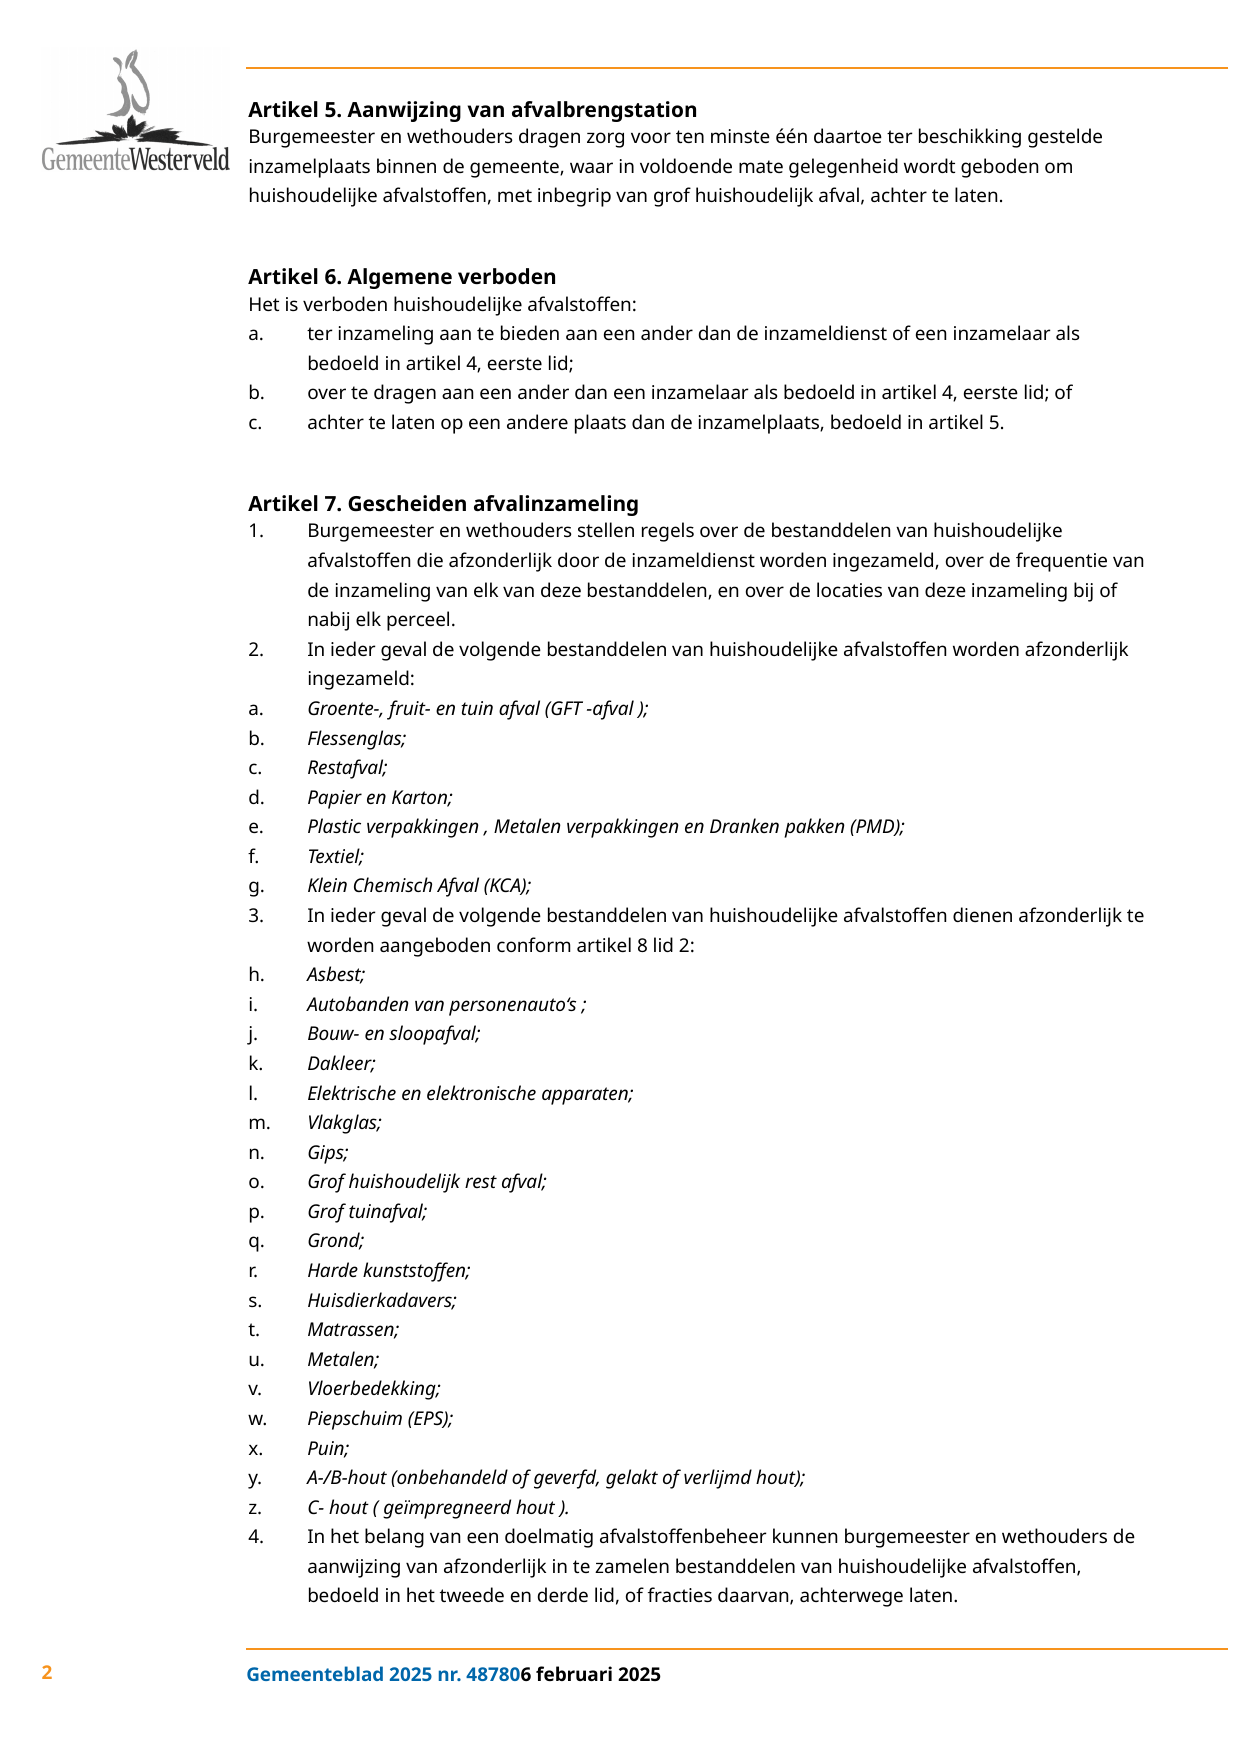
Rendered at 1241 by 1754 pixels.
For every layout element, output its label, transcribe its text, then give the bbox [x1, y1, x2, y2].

text Burgemeester en wethouders dragen zorg voor ten minste één daartoe ter beschikking gestelde inzamelplaats binnen de gemeente, waar in voldoende mate gelegenheid wordt geboden om huishoudelijke afvalstoffen, met inbegrip van grof huishoudelijk afval, achter te laten. [248, 123, 1152, 208]
list Klein Chemisch Afval (KCA); [248, 873, 1152, 898]
list Dakleer; [248, 1050, 1152, 1076]
list A-/B-hout (onbehandeld of geverfd, gelakt of verlijmd hout); [248, 1464, 1152, 1490]
text Artikel 5. Aanwijzing van afvalbrengstation [248, 95, 1152, 123]
list Grof huishoudelijk rest afval; [248, 1168, 1152, 1194]
list Vloerbedekking; [248, 1376, 1152, 1401]
list Elektrische en elektronische apparaten; [248, 1080, 1152, 1105]
list Burgemeester en wethouders stellen regels over de bestanddelen van huishoudelijke afvalstoffen die afzonderlijk door de inzameldienst worden ingezameld, over de frequentie van de inzameling van elk van deze bestanddelen, en over de locaties van deze inzameling bij of nabij elk perceel. [248, 518, 1152, 632]
list Matrassen; [248, 1316, 1152, 1342]
list Bouw- en sloopafval; [248, 1021, 1152, 1046]
list In het belang van een doelmatig afvalstoffenbeheer kunnen burgemeester en wethouders de aanwijzing van afzonderlijk in te zamelen bestanddelen van huishoudelijke afvalstoffen, bedoeld in het tweede en derde lid, of fracties daarvan, achterwege laten. [248, 1523, 1152, 1608]
list In ieder geval de volgende bestanddelen van huishoudelijke afvalstoffen dienen afzonderlijk te worden aangeboden conform artikel 8 lid 2: [248, 902, 1152, 957]
text Artikel 7. Gescheiden afvalinzameling [248, 489, 1152, 518]
list Metalen; [248, 1346, 1152, 1372]
list Plastic verpakkingen , Metalen verpakkingen en Dranken pakken (PMD); [248, 813, 1152, 839]
list Vlakglas; [248, 1109, 1152, 1135]
list ter inzameling aan te bieden aan een ander dan de inzameldienst of een inzamelaar als bedoeld in artikel 4, eerste lid; [248, 320, 1152, 376]
list C- hout ( geïmpregneerd hout ). [248, 1494, 1152, 1519]
list Groente-, fruit- en tuin afval (GFT -afval ); [248, 695, 1152, 721]
list achter te laten op een andere plaats dan de inzamelplaats, bedoeld in artikel 5. [248, 409, 1152, 435]
list Asbest; [248, 961, 1152, 987]
list Huisdierkadavers; [248, 1287, 1152, 1312]
list over te dragen aan een ander dan een inzamelaar als bedoeld in artikel 4, eerste lid; of [248, 379, 1152, 405]
list Flessenglas; [248, 725, 1152, 750]
list Autobanden van personenauto‘s ; [248, 991, 1152, 1017]
text Het is verboden huishoudelijke afvalstoffen: [248, 291, 1152, 317]
list Piepschuim (EPS); [248, 1405, 1152, 1431]
list Gips; [248, 1139, 1152, 1164]
list Puin; [248, 1435, 1152, 1460]
list In ieder geval de volgende bestanddelen van huishoudelijke afvalstoffen worden afzonderlijk ingezameld: [248, 636, 1152, 691]
list Grond; [248, 1228, 1152, 1253]
text Artikel 6. Algemene verboden [248, 262, 1152, 291]
list Papier en Karton; [248, 784, 1152, 809]
list Restafval; [248, 754, 1152, 780]
list Harde kunststoffen; [248, 1257, 1152, 1283]
list Grof tuinafval; [248, 1198, 1152, 1224]
list Textiel; [248, 843, 1152, 869]
picture [41, 47, 231, 172]
